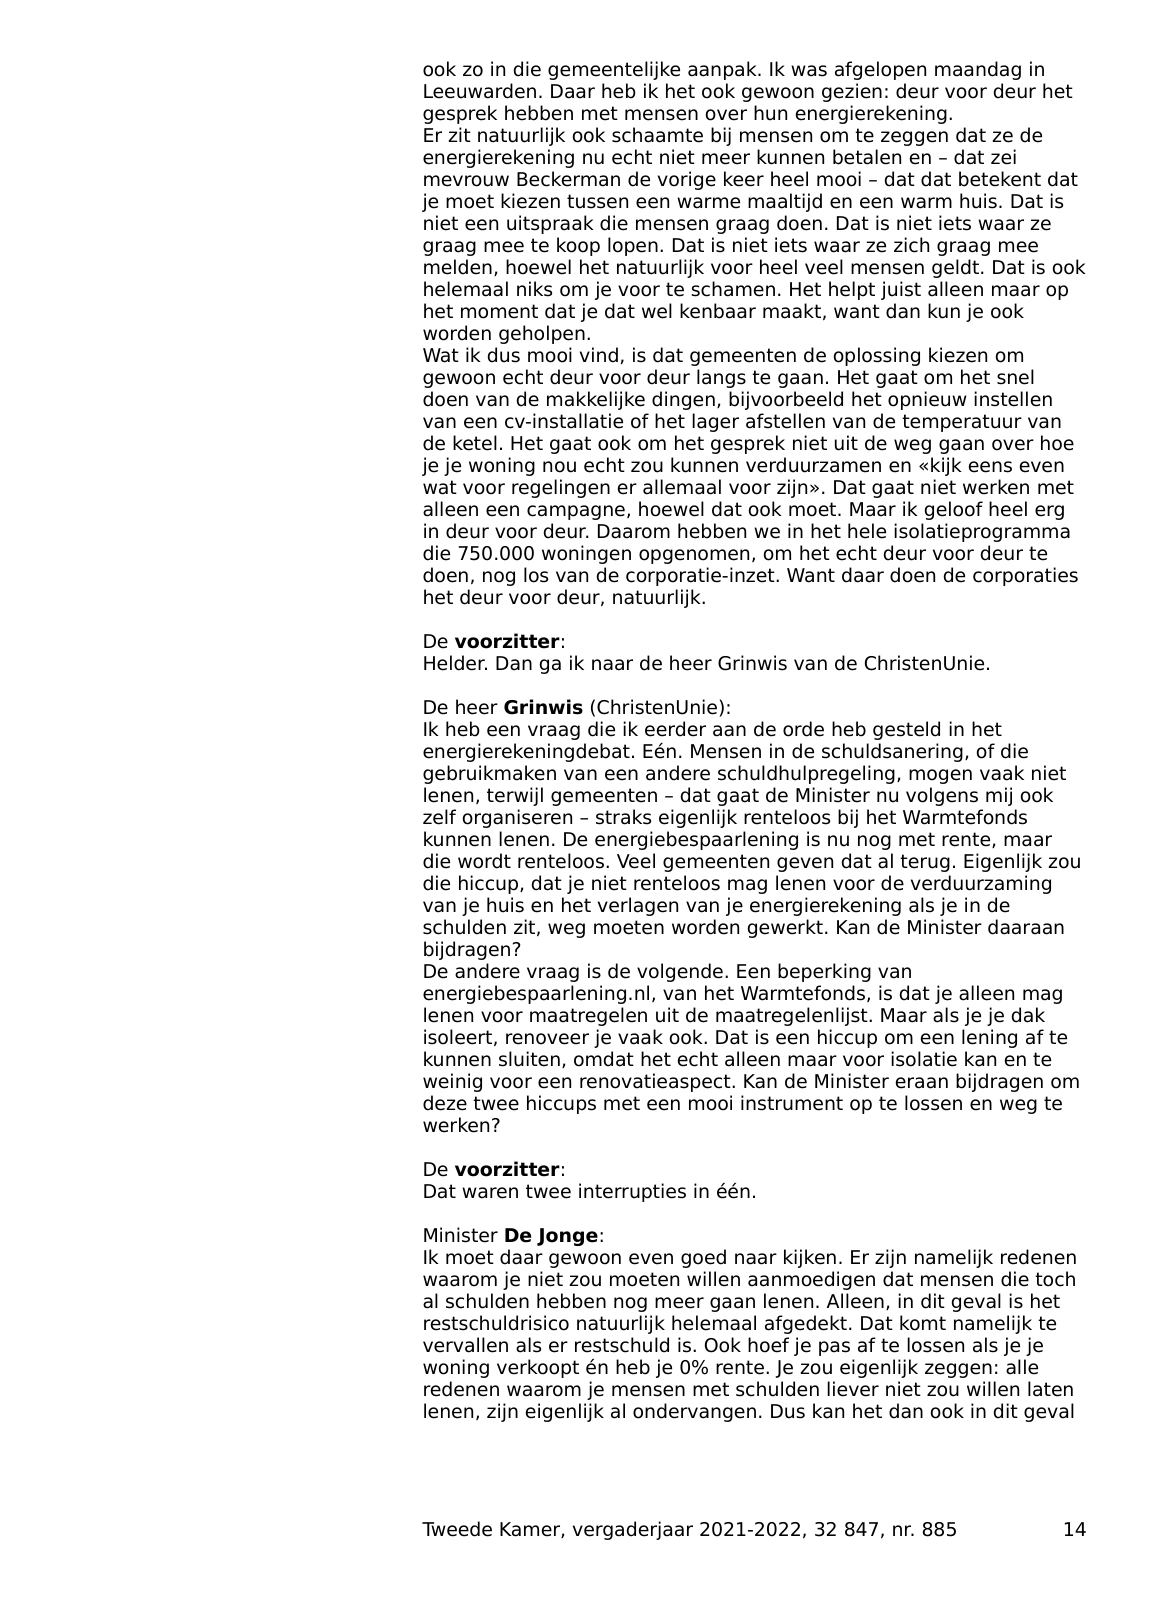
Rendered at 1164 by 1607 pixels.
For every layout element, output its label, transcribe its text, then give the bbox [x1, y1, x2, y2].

text Ik moet daar gewoon even goed naar kijken. Er zijn namelijk redenen waarom je niet zou moeten willen aanmoedigen dat mensen die toch al schulden hebben nog meer gaan lenen. Alleen, in dit geval is het restschuldrisico natuurlijk helemaal afgedekt. Dat komt namelijk te vervallen als er restschuld is. Ook hoef je pas af te lossen als je je woning verkoopt én heb je 0% rente. Je zou eigenlijk zeggen: alle redenen waarom je mensen met schulden liever niet zou willen laten lenen, zijn eigenlijk al ondervangen. Dus kan het dan ook in dit geval [422, 1247, 1087, 1423]
text Ik heb een vraag die ik eerder aan de orde heb gesteld in het energierekeningdebat. Eén. Mensen in de schuldsanering, of die gebruikmaken van een andere schuldhulpregeling, mogen vaak niet lenen, terwijl gemeenten – dat gaat de Minister nu volgens mij ook zelf organiseren – straks eigenlijk renteloos bij het Warmtefonds kunnen lenen. De energiebespaarlening is nu nog met rente, maar die wordt renteloos. Veel gemeenten geven dat al terug. Eigenlijk zou die hiccup, dat je niet renteloos mag lenen voor de verduurzaming van je huis en het verlagen van je energierekening als je in de schulden zit, weg moeten worden gewerkt. Kan de Minister daaraan bijdragen? [422, 719, 1087, 961]
text Wat ik dus mooi vind, is dat gemeenten de oplossing kiezen om gewoon echt deur voor deur langs te gaan. Het gaat om het snel doen van de makkelijke dingen, bijvoorbeeld het opnieuw instellen van een cv-installatie of het lager afstellen van de temperatuur van de ketel. Het gaat ook om het gesprek niet uit de weg gaan over hoe je je woning nou echt zou kunnen verduurzamen en «kijk eens even wat voor regelingen er allemaal voor zijn». Dat gaat niet werken met alleen een campagne, hoewel dat ook moet. Maar ik geloof heel erg in deur voor deur. Daarom hebben we in het hele isolatieprogramma die 750.000 woningen opgenomen, om het echt deur voor deur te doen, nog los van de corporatie-inzet. Want daar doen de corporaties het deur voor deur, natuurlijk. [422, 345, 1087, 608]
text De voorzitter: [422, 1159, 1087, 1181]
text De voorzitter: [422, 631, 1087, 653]
text Dat waren twee interrupties in één. [422, 1181, 1087, 1203]
text De heer Grinwis (ChristenUnie): [422, 697, 1087, 719]
text Helder. Dan ga ik naar de heer Grinwis van de ChristenUnie. [422, 653, 1087, 675]
text Er zit natuurlijk ook schaamte bij mensen om te zeggen dat ze de energierekening nu echt niet meer kunnen betalen en – dat zei mevrouw Beckerman de vorige keer heel mooi – dat dat betekent dat je moet kiezen tussen een warme maaltijd en een warm huis. Dat is niet een uitspraak die mensen graag doen. Dat is niet iets waar ze graag mee te koop lopen. Dat is niet iets waar ze zich graag mee melden, hoewel het natuurlijk voor heel veel mensen geldt. Dat is ook helemaal niks om je voor te schamen. Het helpt juist alleen maar op het moment dat je dat wel kenbaar maakt, want dan kun je ook worden geholpen. [422, 125, 1087, 345]
text ook zo in die gemeentelijke aanpak. Ik was afgelopen maandag in Leeuwarden. Daar heb ik het ook gewoon gezien: deur voor deur het gesprek hebben met mensen over hun energierekening. [422, 59, 1087, 125]
text Minister De Jonge: [422, 1225, 1087, 1247]
text De andere vraag is de volgende. Een beperking van energiebespaarlening.nl, van het Warmtefonds, is dat je alleen mag lenen voor maatregelen uit de maatregelenlijst. Maar als je je dak isoleert, renoveer je vaak ook. Dat is een hiccup om een lening af te kunnen sluiten, omdat het echt alleen maar voor isolatie kan en te weinig voor een renovatieaspect. Kan de Minister eraan bijdragen om deze twee hiccups met een mooi instrument op te lossen en weg te werken? [422, 961, 1087, 1136]
